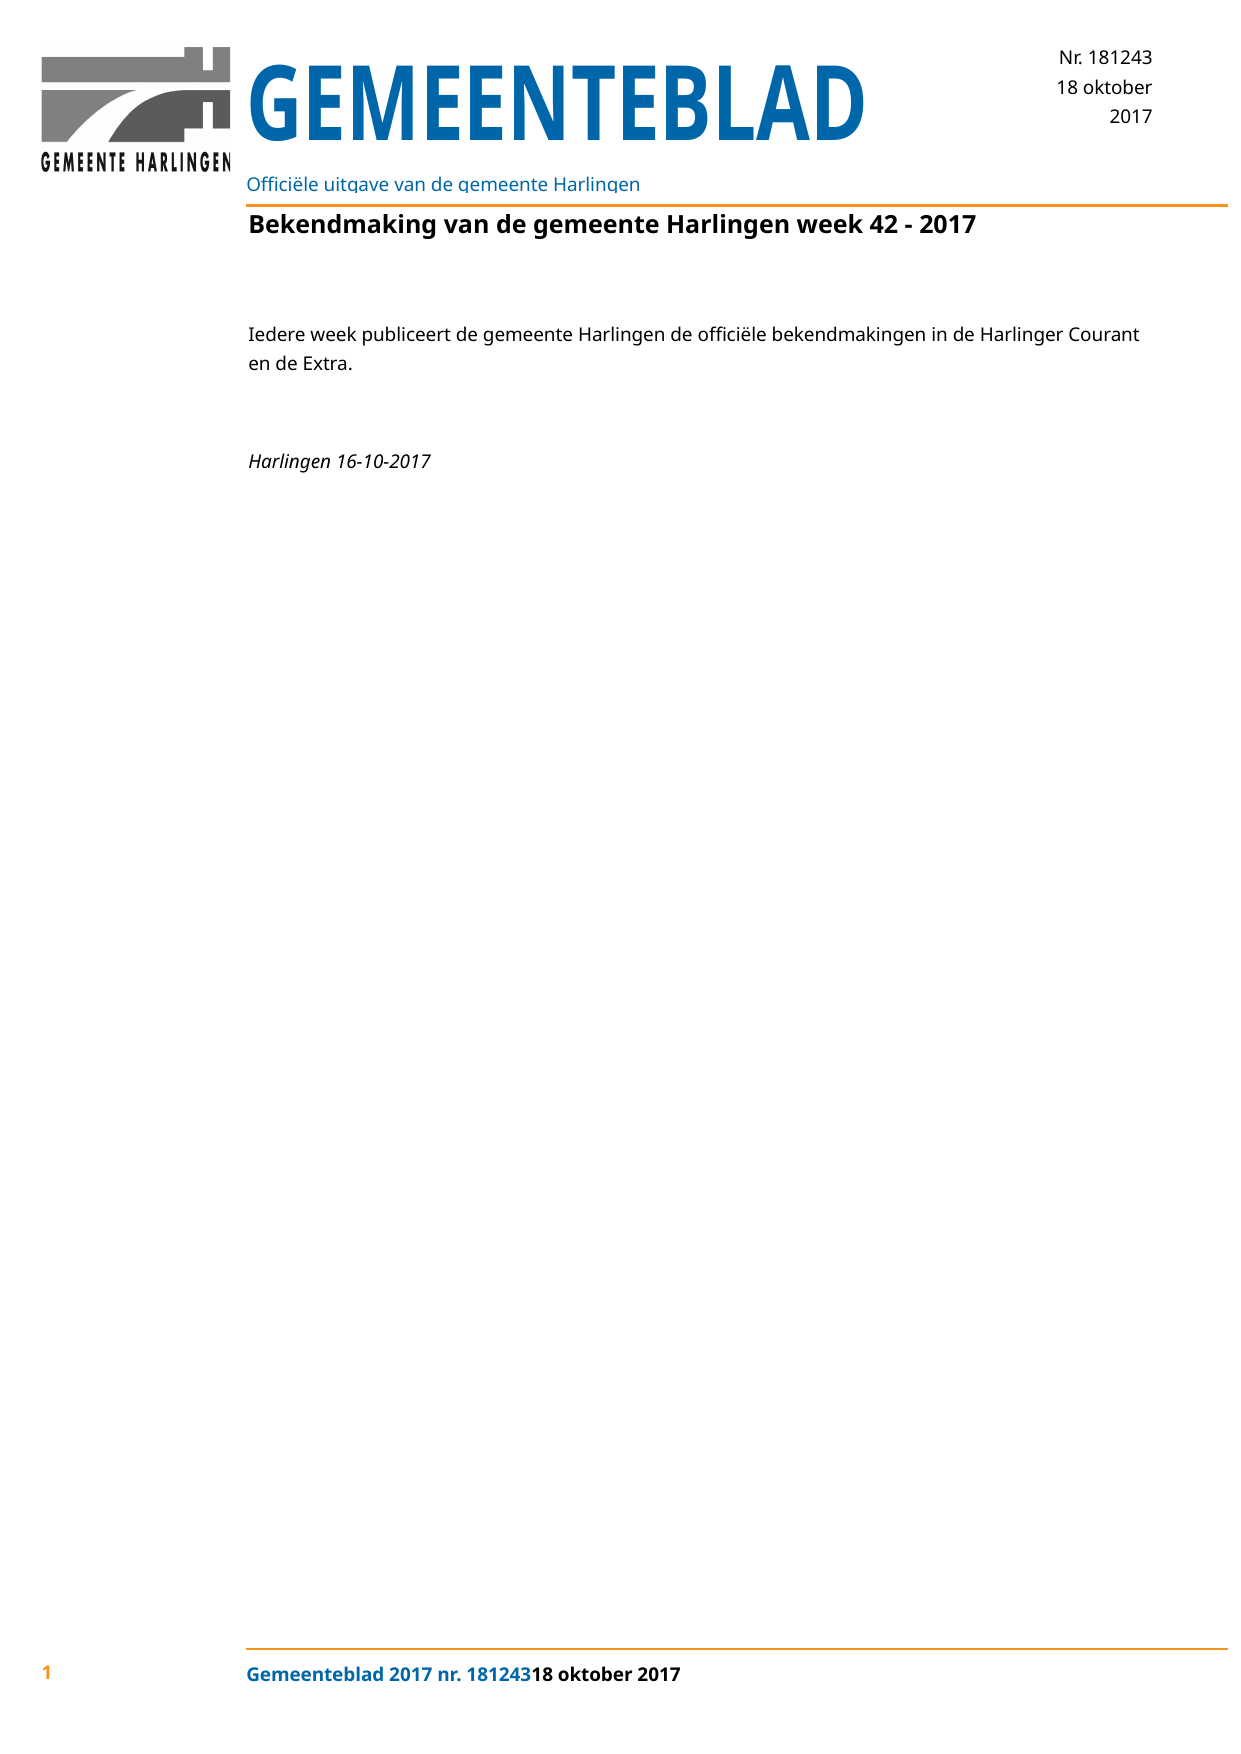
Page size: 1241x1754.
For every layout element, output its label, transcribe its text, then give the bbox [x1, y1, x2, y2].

text Bekendmaking van de gemeente Harlingen week 42 - 2017 [248, 207, 1152, 241]
text Iedere week publiceert de gemeente Harlingen de officiële bekendmakingen in de Harlinger Courant en de Extra. [248, 321, 1152, 376]
text Harlingen 16-10-2017 [248, 448, 1152, 474]
picture [41, 47, 231, 172]
